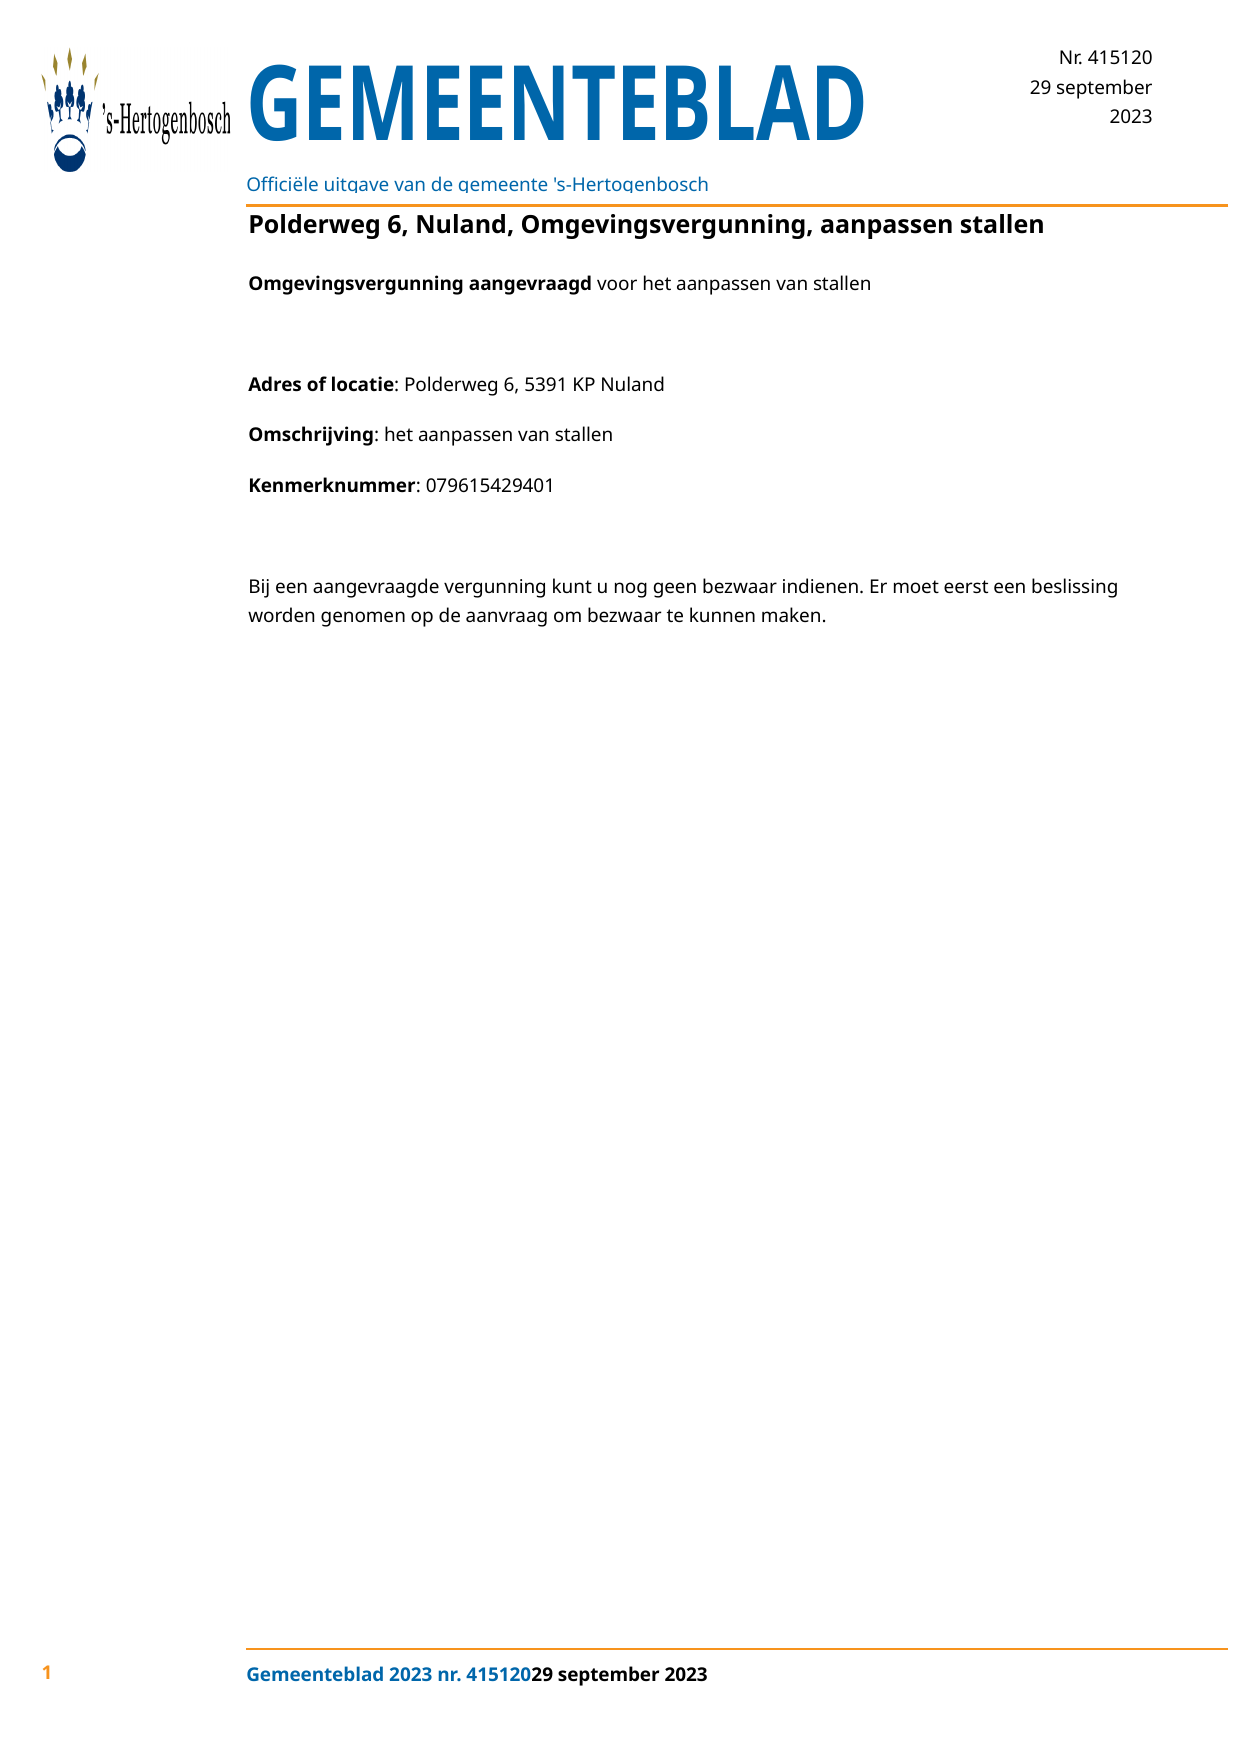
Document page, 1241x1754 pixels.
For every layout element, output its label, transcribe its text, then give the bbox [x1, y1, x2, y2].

text Bij een aangevraagde vergunning kunt u nog geen bezwaar indienen. Er moet eerst een beslissing worden genomen op de aanvraag om bezwaar te kunnen maken. [248, 573, 1152, 628]
text Adres of locatie: Polderweg 6, 5391 KP Nuland [248, 371, 1152, 397]
picture [41, 47, 231, 172]
text Polderweg 6, Nuland, Omgevingsvergunning, aanpassen stallen [248, 207, 1152, 241]
text Kenmerknummer: 079615429401 [248, 472, 1152, 498]
text Omgevingsvergunning aangevraagd voor het aanpassen van stallen [248, 270, 1152, 296]
text Omschrijving: het aanpassen van stallen [248, 422, 1152, 447]
